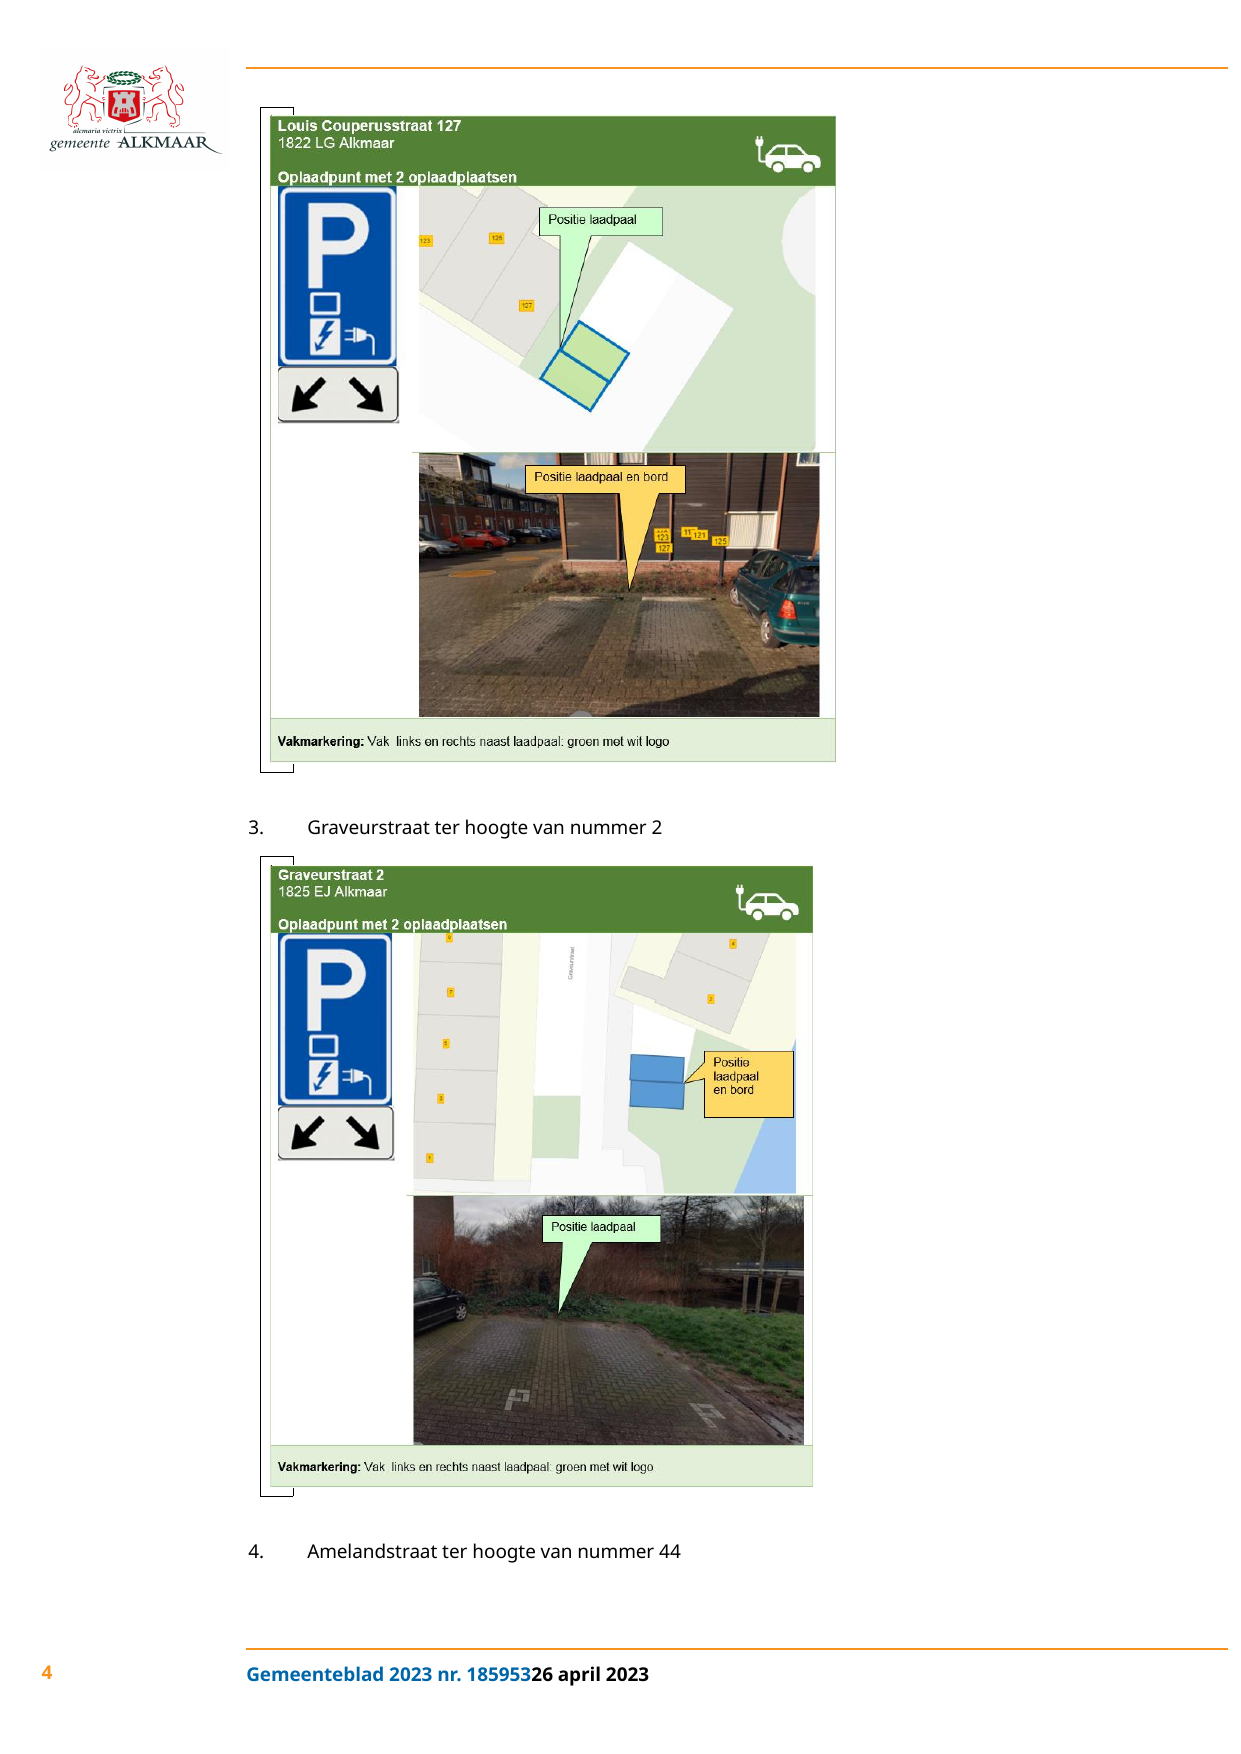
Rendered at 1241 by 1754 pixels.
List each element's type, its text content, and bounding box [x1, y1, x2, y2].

picture [41, 47, 231, 172]
picture [268, 115, 837, 764]
list Amelandstraat ter hoogte van nummer 44 [248, 1538, 1152, 1564]
list Graveurstraat ter hoogte van nummer 2 [248, 814, 1152, 840]
picture [268, 865, 815, 1488]
